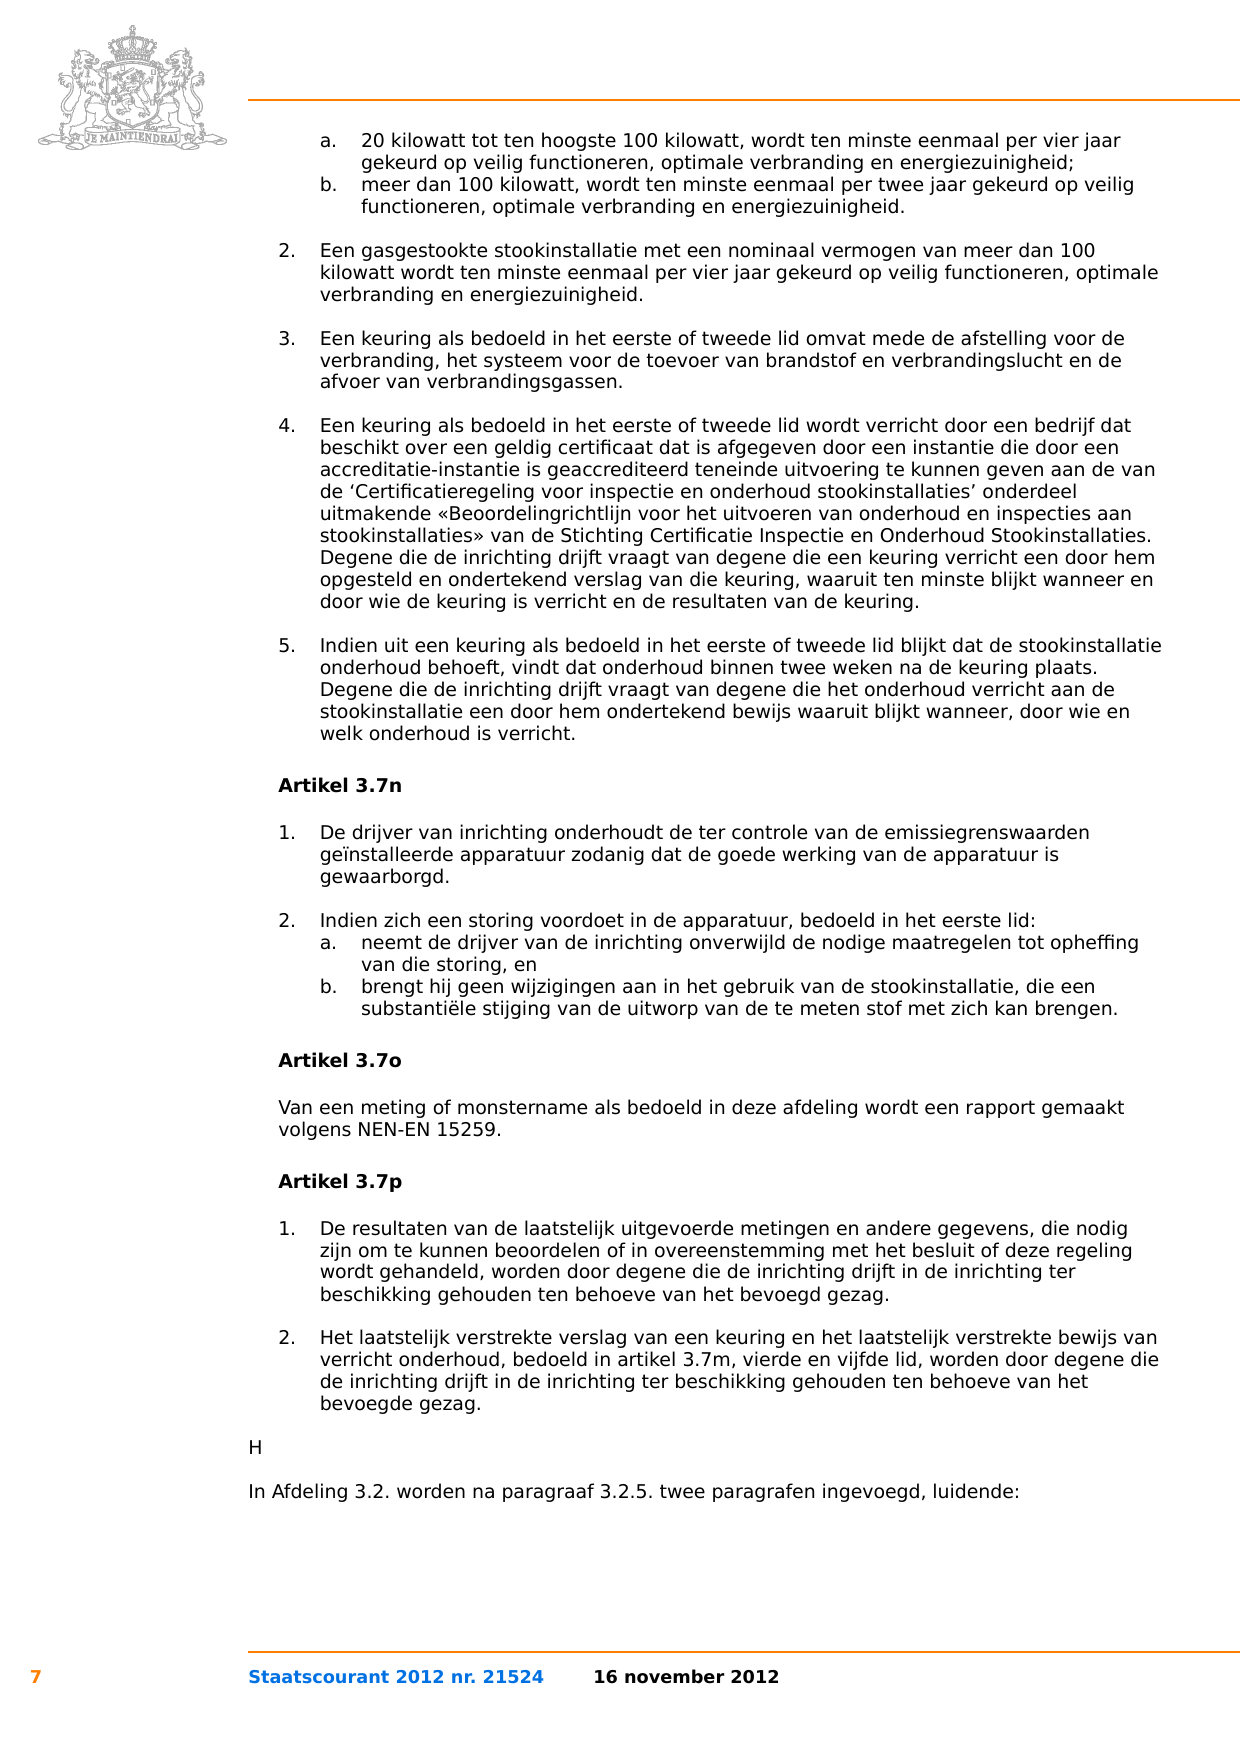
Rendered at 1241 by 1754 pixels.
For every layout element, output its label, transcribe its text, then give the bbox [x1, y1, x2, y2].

subtitle Artikel 3.7o [278, 1049, 1163, 1072]
text 1. De resultaten van de laatstelijk uitgevoerde metingen en andere gegevens, die nodig zijn om te kunnen beoordelen of in overeenstemming met het besluit of deze regeling wordt gehandeld, worden door degene die de inrichting drijft in de inrichting ter beschikking gehouden ten behoeve van het bevoegd gezag. [278, 1217, 1163, 1305]
text b. meer dan 100 kilowatt, wordt ten minste eenmaal per twee jaar gekeurd op veilig functioneren, optimale verbranding en energiezuinigheid. [319, 174, 1163, 218]
subtitle Artikel 3.7p [278, 1171, 1163, 1192]
text a. 20 kilowatt tot ten hoogste 100 kilowatt, wordt ten minste eenmaal per vier jaar gekeurd op veilig functioneren, optimale verbranding en energiezuinigheid; [319, 130, 1163, 174]
text 3. Een keuring als bedoeld in het eerste of tweede lid omvat mede de afstelling voor de verbranding, het systeem voor de toevoer van brandstof en verbrandingslucht en de afvoer van verbrandingsgassen. [278, 327, 1163, 393]
subtitle Artikel 3.7n [278, 775, 1163, 797]
text 1. De drijver van inrichting onderhoudt de ter controle van de emissiegrenswaarden geïnstalleerde apparatuur zodanig dat de goede werking van de apparatuur is gewaarborgd. [278, 822, 1163, 888]
text H [248, 1437, 1163, 1459]
text a. neemt de drijver van de inrichting onverwijld de nodige maatregelen tot opheffing van die storing, en [319, 932, 1163, 976]
picture [38, 25, 227, 150]
text 4. Een keuring als bedoeld in het eerste of tweede lid wordt verricht door een bedrijf dat beschikt over een geldig certificaat dat is afgegeven door een instantie die door een accreditatie-instantie is geaccrediteerd teneinde uitvoering te kunnen geven aan de van de ‘Certificatieregeling voor inspectie en onderhoud stookinstallaties’ onderdeel uitmakende «Beoordelingrichtlijn voor het uitvoeren van onderhoud en inspecties aan stookinstallaties» van de Stichting Certificatie Inspectie en Onderhoud Stookinstallaties. Degene die de inrichting drijft vraagt van degene die een keuring verricht een door hem opgesteld en ondertekend verslag van die keuring, waaruit ten minste blijkt wanneer en door wie de keuring is verricht en de resultaten van de keuring. [278, 415, 1163, 613]
text 5. Indien uit een keuring als bedoeld in het eerste of tweede lid blijkt dat de stookinstallatie onderhoud behoeft, vindt dat onderhoud binnen twee weken na de keuring plaats. Degene die de inrichting drijft vraagt van degene die het onderhoud verricht aan de stookinstallatie een door hem ondertekend bewijs waaruit blijkt wanneer, door wie en welk onderhoud is verricht. [278, 635, 1163, 745]
text Van een meting of monstername als bedoeld in deze afdeling wordt een rapport gemaakt volgens NEN-EN 15259. [278, 1097, 1163, 1141]
text b. brengt hij geen wijzigingen aan in het gebruik van de stookinstallatie, die een substantiële stijging van de uitworp van de te meten stof met zich kan brengen. [319, 976, 1163, 1019]
text 2. Indien zich een storing voordoet in de apparatuur, bedoeld in het eerste lid: [278, 910, 1163, 932]
text 2. Het laatstelijk verstrekte verslag van een keuring en het laatstelijk verstrekte bewijs van verricht onderhoud, bedoeld in artikel 3.7m, vierde en vijfde lid, worden door degene die de inrichting drijft in de inrichting ter beschikking gehouden ten behoeve van het bevoegde gezag. [278, 1327, 1163, 1415]
text 2. Een gasgestookte stookinstallatie met een nominaal vermogen van meer dan 100 kilowatt wordt ten minste eenmaal per vier jaar gekeurd op veilig functioneren, optimale verbranding en energiezuinigheid. [278, 240, 1163, 306]
text In Afdeling 3.2. worden na paragraaf 3.2.5. twee paragrafen ingevoegd, luidende: [248, 1481, 1163, 1503]
